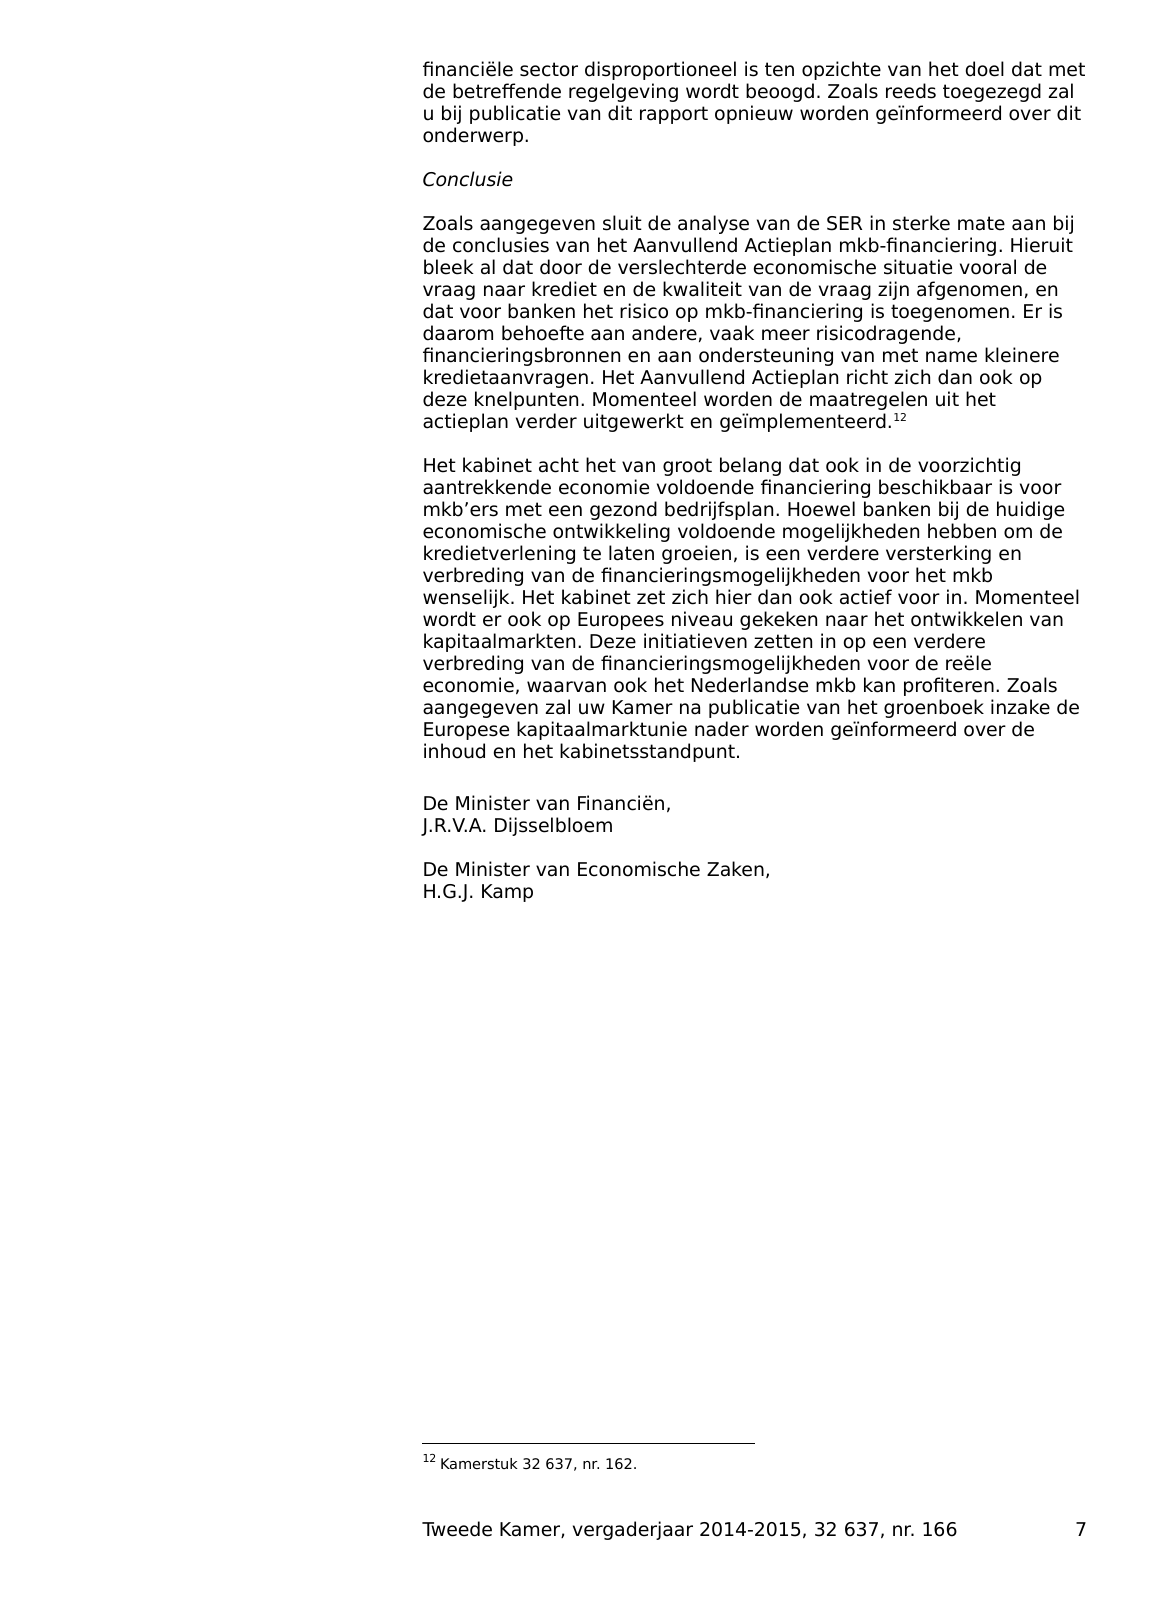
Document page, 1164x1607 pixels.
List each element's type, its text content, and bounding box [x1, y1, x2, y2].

text Het kabinet acht het van groot belang dat ook in de voorzichtig aantrekkende economie voldoende financiering beschikbaar is voor mkb’ers met een gezond bedrijfsplan. Hoewel banken bij de huidige economische ontwikkeling voldoende mogelijkheden hebben om de kredietverlening te laten groeien, is een verdere versterking en verbreding van de financieringsmogelijkheden voor het mkb wenselijk. Het kabinet zet zich hier dan ook actief voor in. Momenteel wordt er ook op Europees niveau gekeken naar het ontwikkelen van kapitaalmarkten. Deze initiatieven zetten in op een verdere verbreding van de financieringsmogelijkheden voor de reële economie, waarvan ook het Nederlandse mkb kan profiteren. Zoals aangegeven zal uw Kamer na publicatie van het groenboek inzake de Europese kapitaalmarktunie nader worden geïnformeerd over de inhoud en het kabinetsstandpunt. [422, 455, 1087, 763]
text De Minister van Economische Zaken, H.G.J. Kamp [422, 859, 1087, 903]
text Zoals aangegeven sluit de analyse van de SER in sterke mate aan bij de conclusies van het Aanvullend Actieplan mkb-financiering. Hieruit bleek al dat door de verslechterde economische situatie vooral de vraag naar krediet en de kwaliteit van de vraag zijn afgenomen, en dat voor banken het risico op mkb-financiering is toegenomen. Er is daarom behoefte aan andere, vaak meer risicodragende, financieringsbronnen en aan ondersteuning van met name kleinere kredietaanvragen. Het Aanvullend Actieplan richt zich dan ook op deze knelpunten. Momenteel worden de maatregelen uit het actieplan verder uitgewerkt en geïmplementeerd. [422, 213, 1087, 433]
text financiële sector disproportioneel is ten opzichte van het doel dat met de betreffende regelgeving wordt beoogd. Zoals reeds toegezegd zal u bij publicatie van dit rapport opnieuw worden geïnformeerd over dit onderwerp. [422, 59, 1087, 147]
subtitle Conclusie [422, 169, 1087, 191]
text De Minister van Financiën, J.R.V.A. Dijsselbloem [422, 793, 1087, 837]
text Kamerstuk 32 637, nr. 162. [422, 1452, 1087, 1474]
